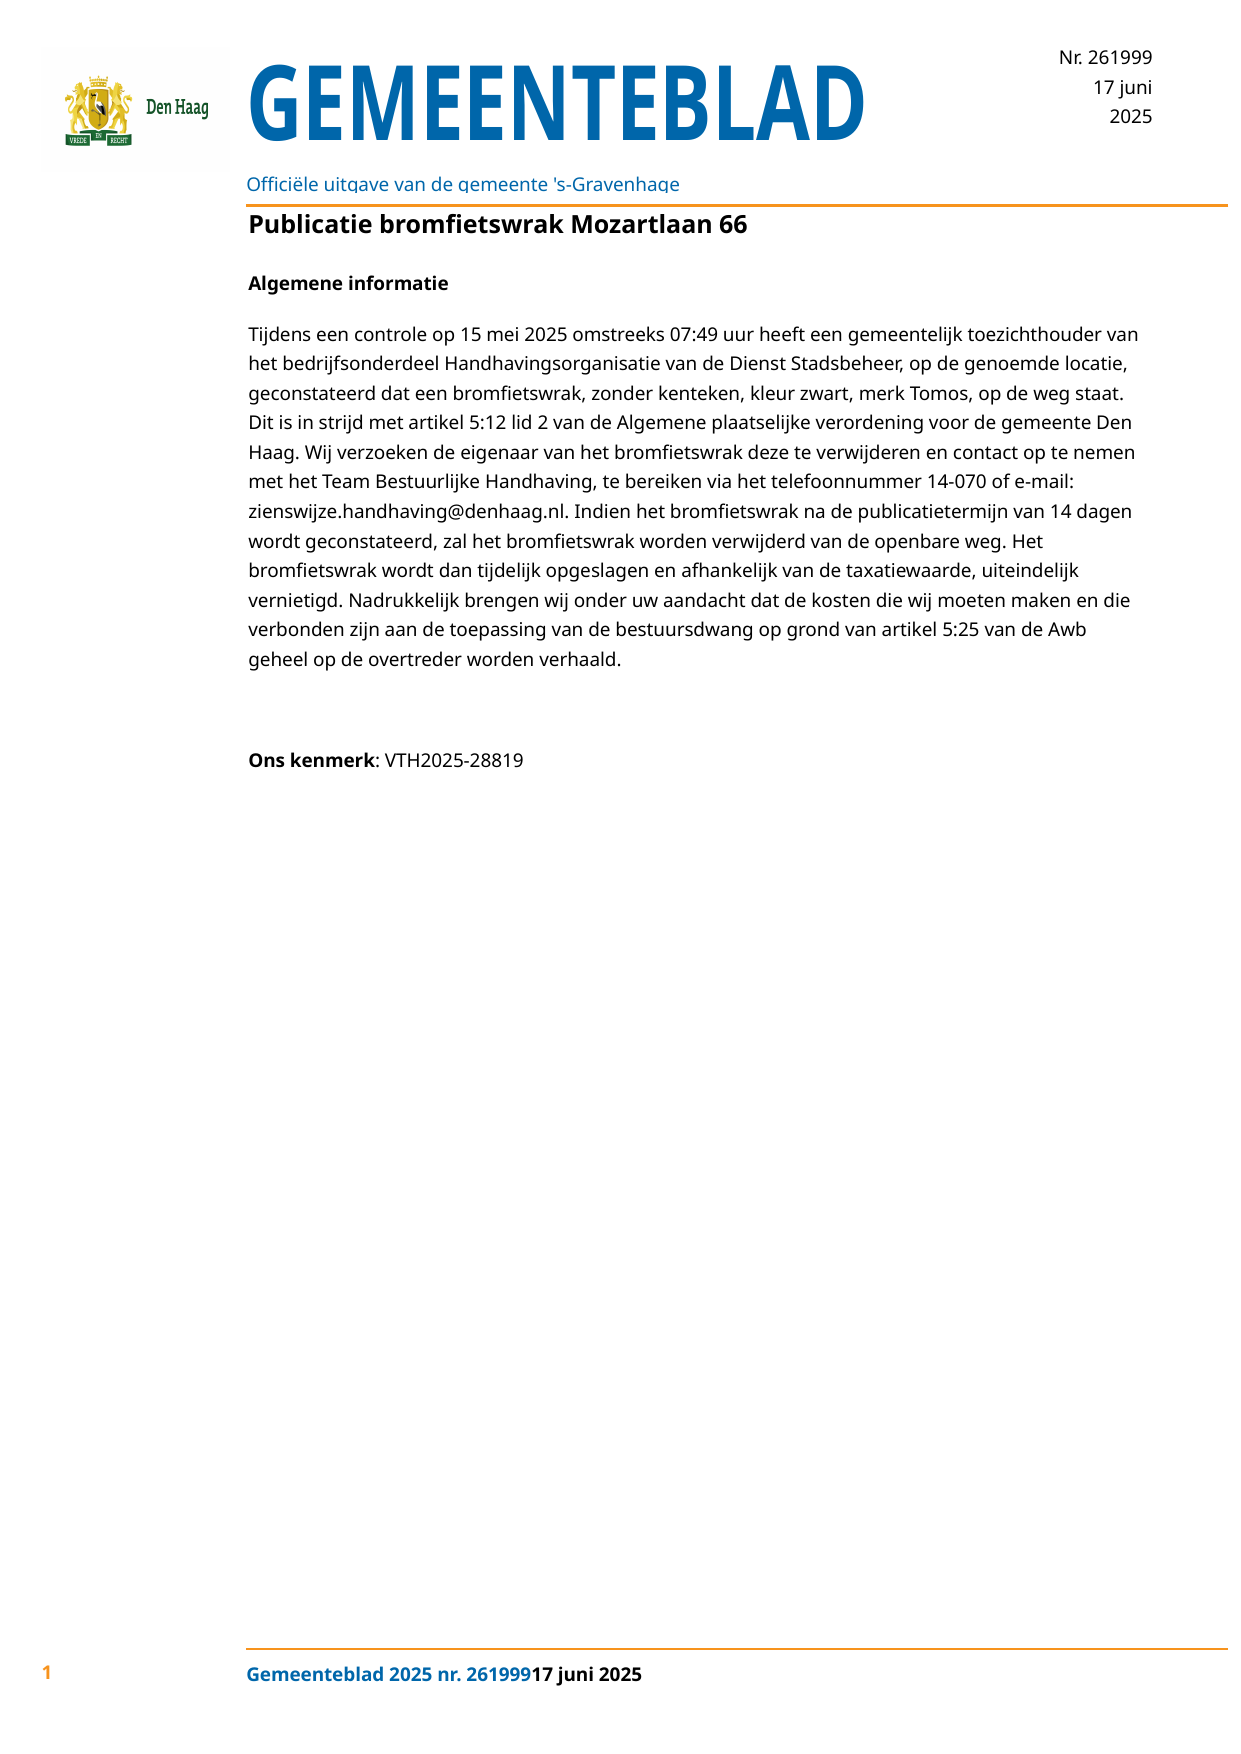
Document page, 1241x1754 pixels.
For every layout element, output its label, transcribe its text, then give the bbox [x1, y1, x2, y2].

text Algemene informatie [248, 270, 1152, 296]
text Publicatie bromfietswrak Mozartlaan 66 [248, 207, 1152, 241]
text Ons kenmerk: VTH2025-28819 [248, 747, 1152, 773]
text Tijdens een controle op 15 mei 2025 omstreeks 07:49 uur heeft een gemeentelijk toezichthouder van het bedrijfsonderdeel Handhavingsorganisatie van de Dienst Stadsbeheer, op de genoemde locatie, geconstateerd dat een bromfietswrak, zonder kenteken, kleur zwart, merk Tomos, op de weg staat. Dit is in strijd met artikel 5:12 lid 2 van de Algemene plaatselijke verordening voor de gemeente Den Haag. Wij verzoeken de eigenaar van het bromfietswrak deze te verwijderen en contact op te nemen met het Team Bestuurlijke Handhaving, te bereiken via het telefoonnummer 14-070 of e-mail: zienswijze.handhaving@denhaag.nl. Indien het bromfietswrak na de publicatietermijn van 14 dagen wordt geconstateerd, zal het bromfietswrak worden verwijderd van de openbare weg. Het bromfietswrak wordt dan tijdelijk opgeslagen en afhankelijk van de taxatiewaarde, uiteindelijk vernietigd. Nadrukkelijk brengen wij onder uw aandacht dat de kosten die wij moeten maken en die verbonden zijn aan de toepassing van de bestuursdwang op grond van artikel 5:25 van de Awb geheel op de overtreder worden verhaald. [248, 321, 1152, 672]
picture [41, 47, 231, 172]
